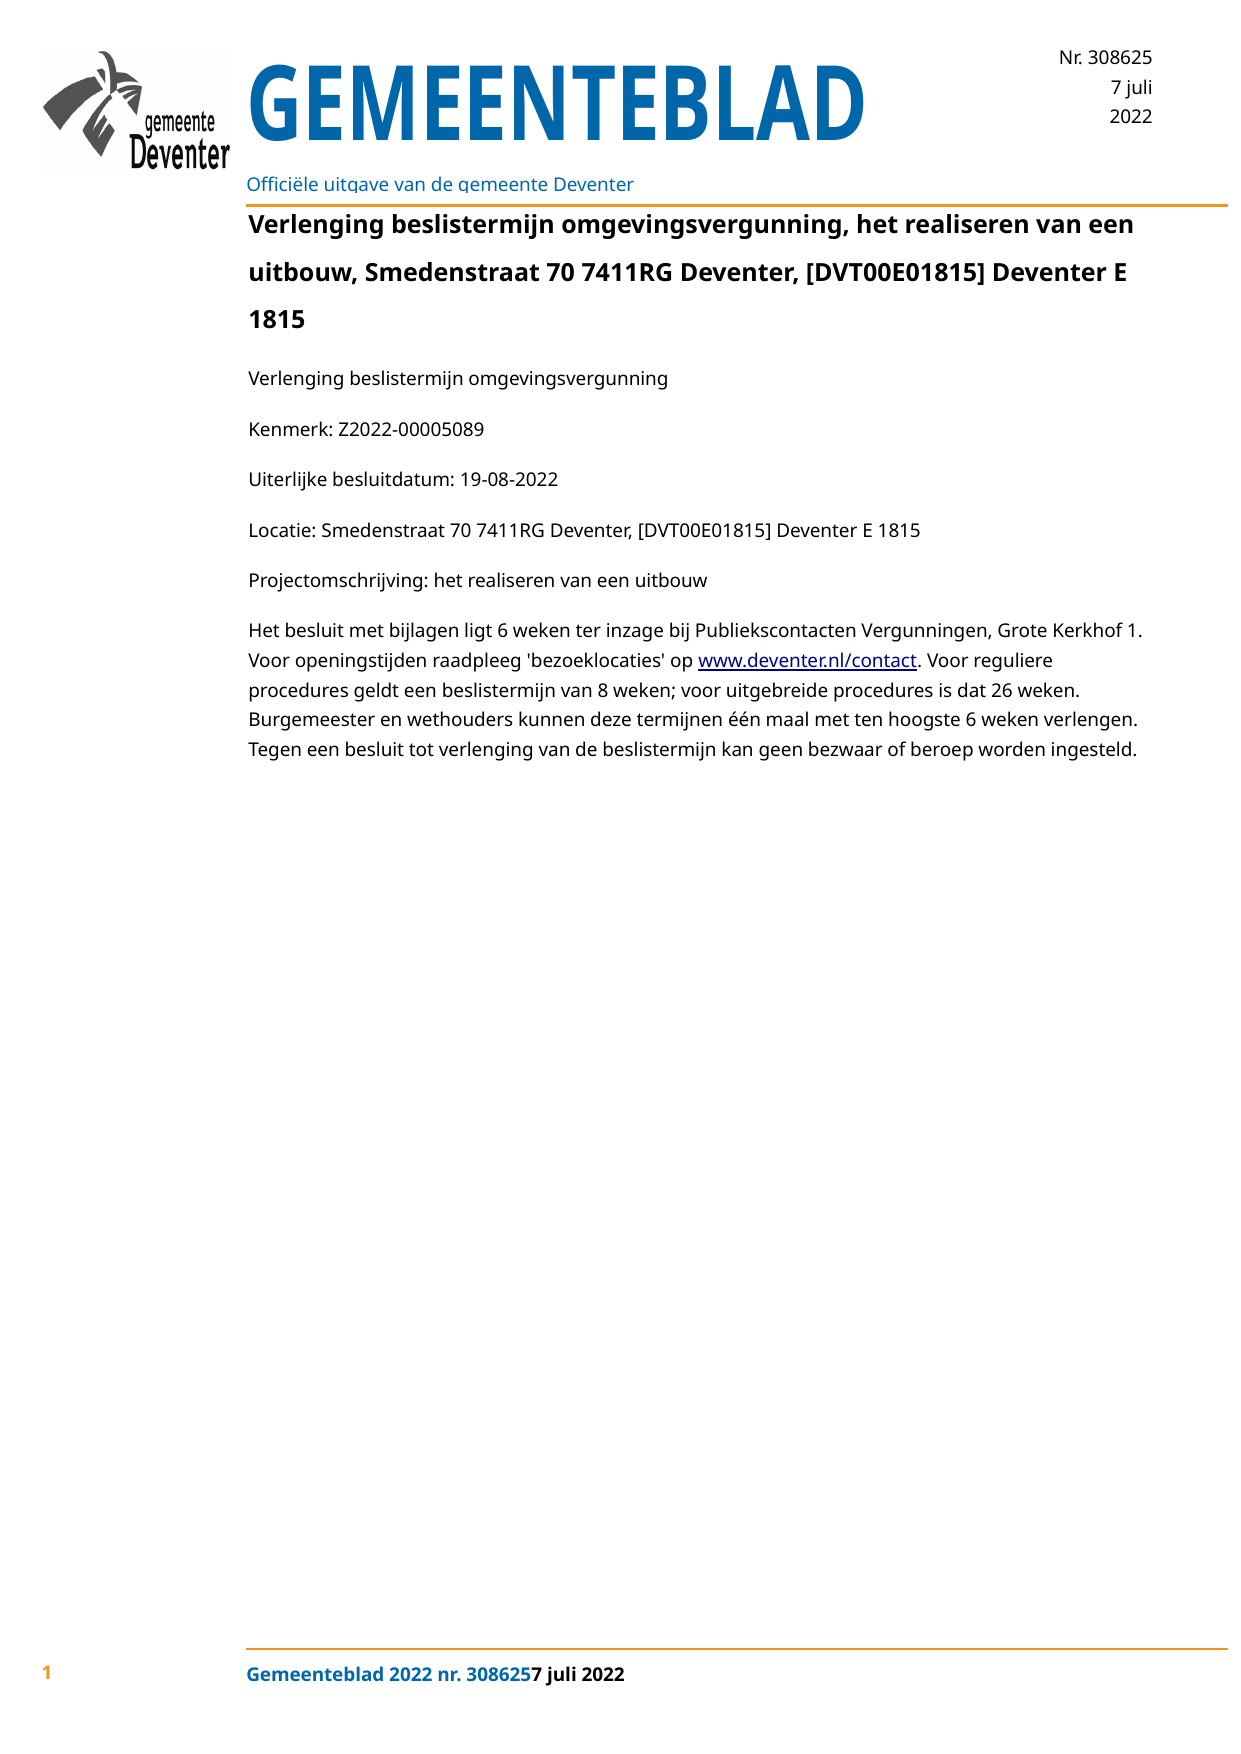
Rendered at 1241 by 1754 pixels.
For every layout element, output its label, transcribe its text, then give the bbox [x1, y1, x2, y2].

text Verlenging beslistermijn omgevingsvergunning, het realiseren van een uitbouw, Smedenstraat 70 7411RG Deventer, [DVT00E01815] Deventer E 1815 [248, 207, 1152, 336]
text Het besluit met bijlagen ligt 6 weken ter inzage bij Publiekscontacten Vergunningen, Grote Kerkhof 1. Voor openingstijden raadpleeg 'bezoeklocaties' op www.deventer.nl/contact. Voor reguliere procedures geldt een beslistermijn van 8 weken; voor uitgebreide procedures is dat 26 weken. Burgemeester en wethouders kunnen deze termijnen één maal met ten hoogste 6 weken verlengen. Tegen een besluit tot verlenging van de beslistermijn kan geen bezwaar of beroep worden ingesteld. [248, 618, 1152, 762]
text Kenmerk: Z2022-00005089 [248, 416, 1152, 442]
text Locatie: Smedenstraat 70 7411RG Deventer, [DVT00E01815] Deventer E 1815 [248, 517, 1152, 542]
text Projectomschrijving: het realiseren van een uitbouw [248, 567, 1152, 593]
text Verlenging beslistermijn omgevingsvergunning [248, 366, 1152, 391]
text Uiterlijke besluitdatum: 19-08-2022 [248, 466, 1152, 492]
picture [41, 47, 231, 172]
